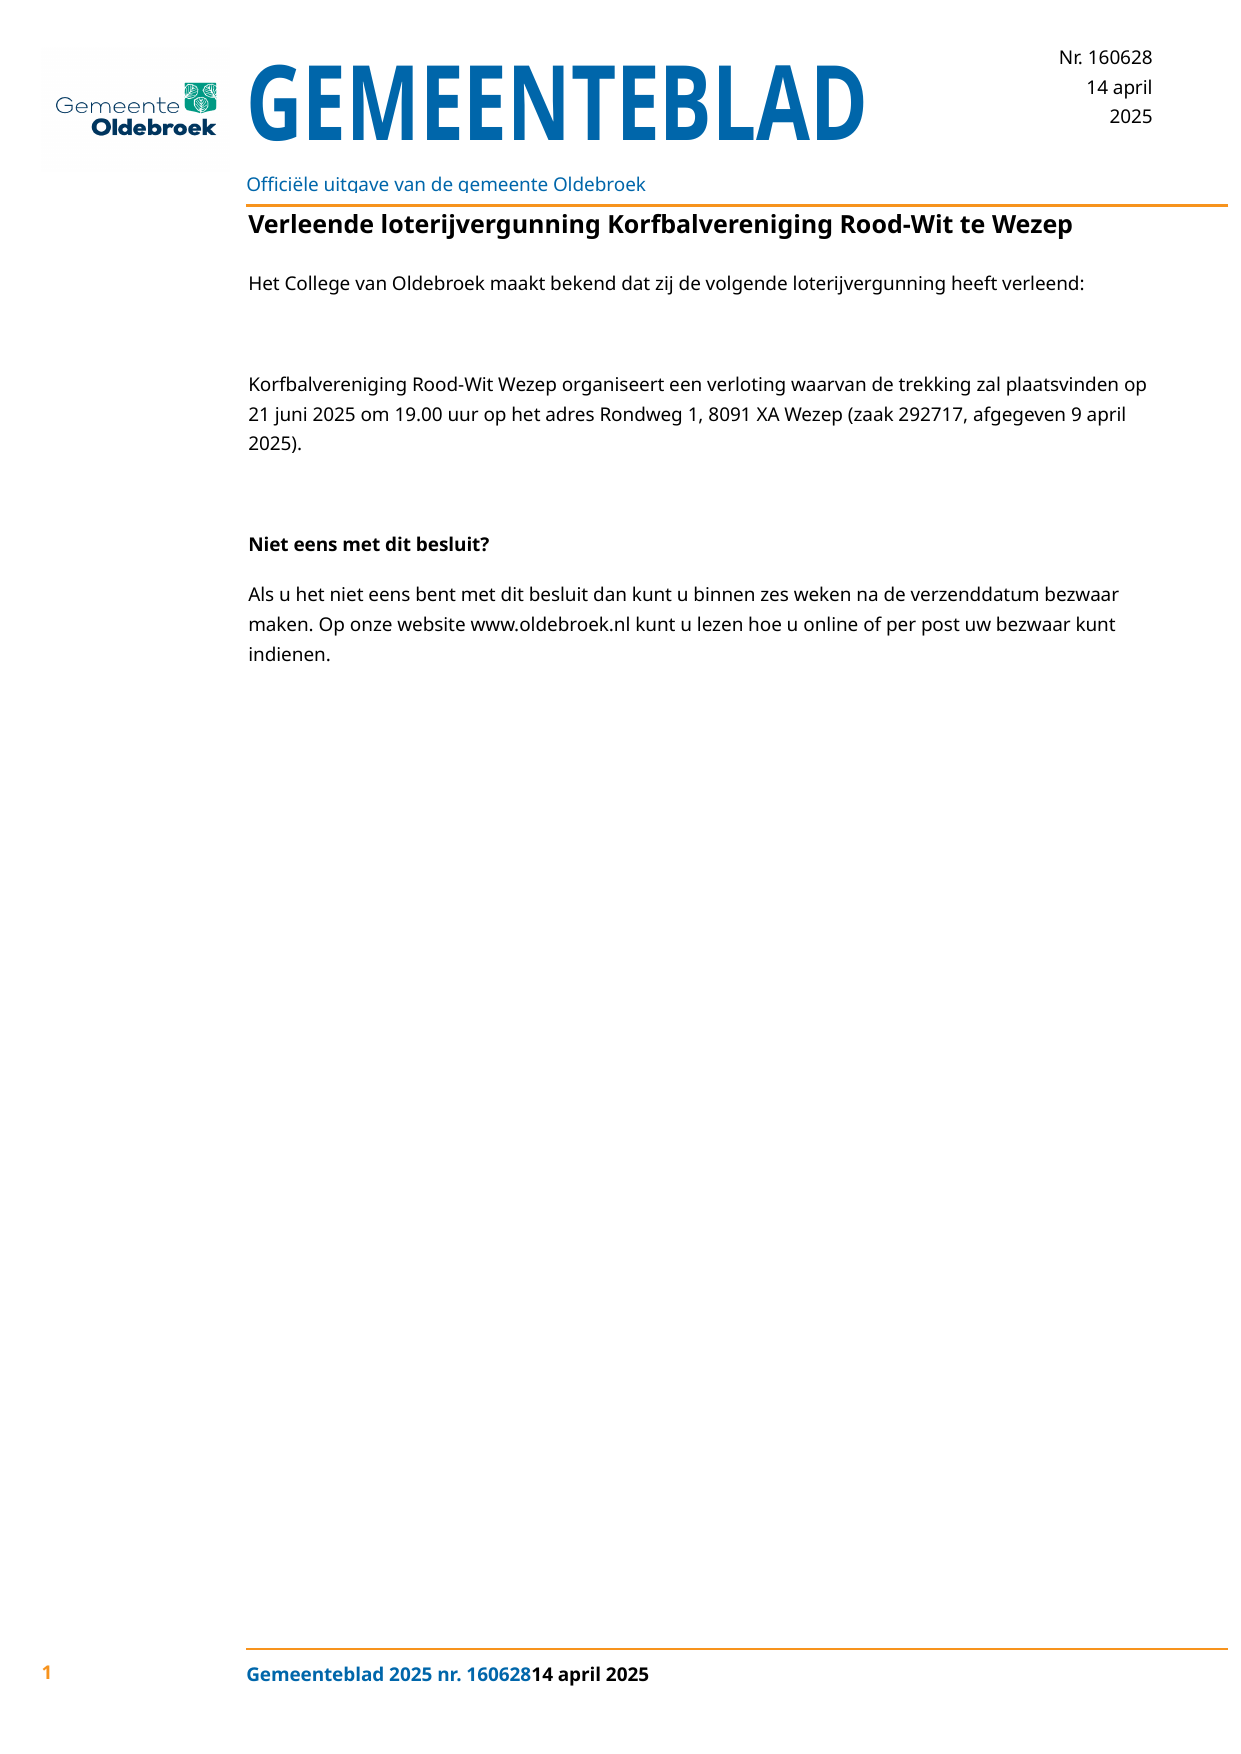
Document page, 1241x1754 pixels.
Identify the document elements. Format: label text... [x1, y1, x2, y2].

text Het College van Oldebroek maakt bekend dat zij de volgende loterijvergunning heeft verleend: [248, 270, 1152, 296]
picture [41, 47, 231, 172]
text Als u het niet eens bent met dit besluit dan kunt u binnen zes weken na de verzenddatum bezwaar maken. Op onze website www.oldebroek.nl kunt u lezen hoe u online of per post uw bezwaar kunt indienen. [248, 582, 1152, 666]
text Korfbalvereniging Rood-Wit Wezep organiseert een verloting waarvan de trekking zal plaatsvinden op 21 juni 2025 om 19.00 uur op het adres Rondweg 1, 8091 XA Wezep (zaak 292717, afgegeven 9 april 2025). [248, 371, 1152, 456]
text Verleende loterijvergunning Korfbalvereniging Rood-Wit te Wezep [248, 207, 1152, 241]
text Niet eens met dit besluit? [248, 531, 1152, 557]
